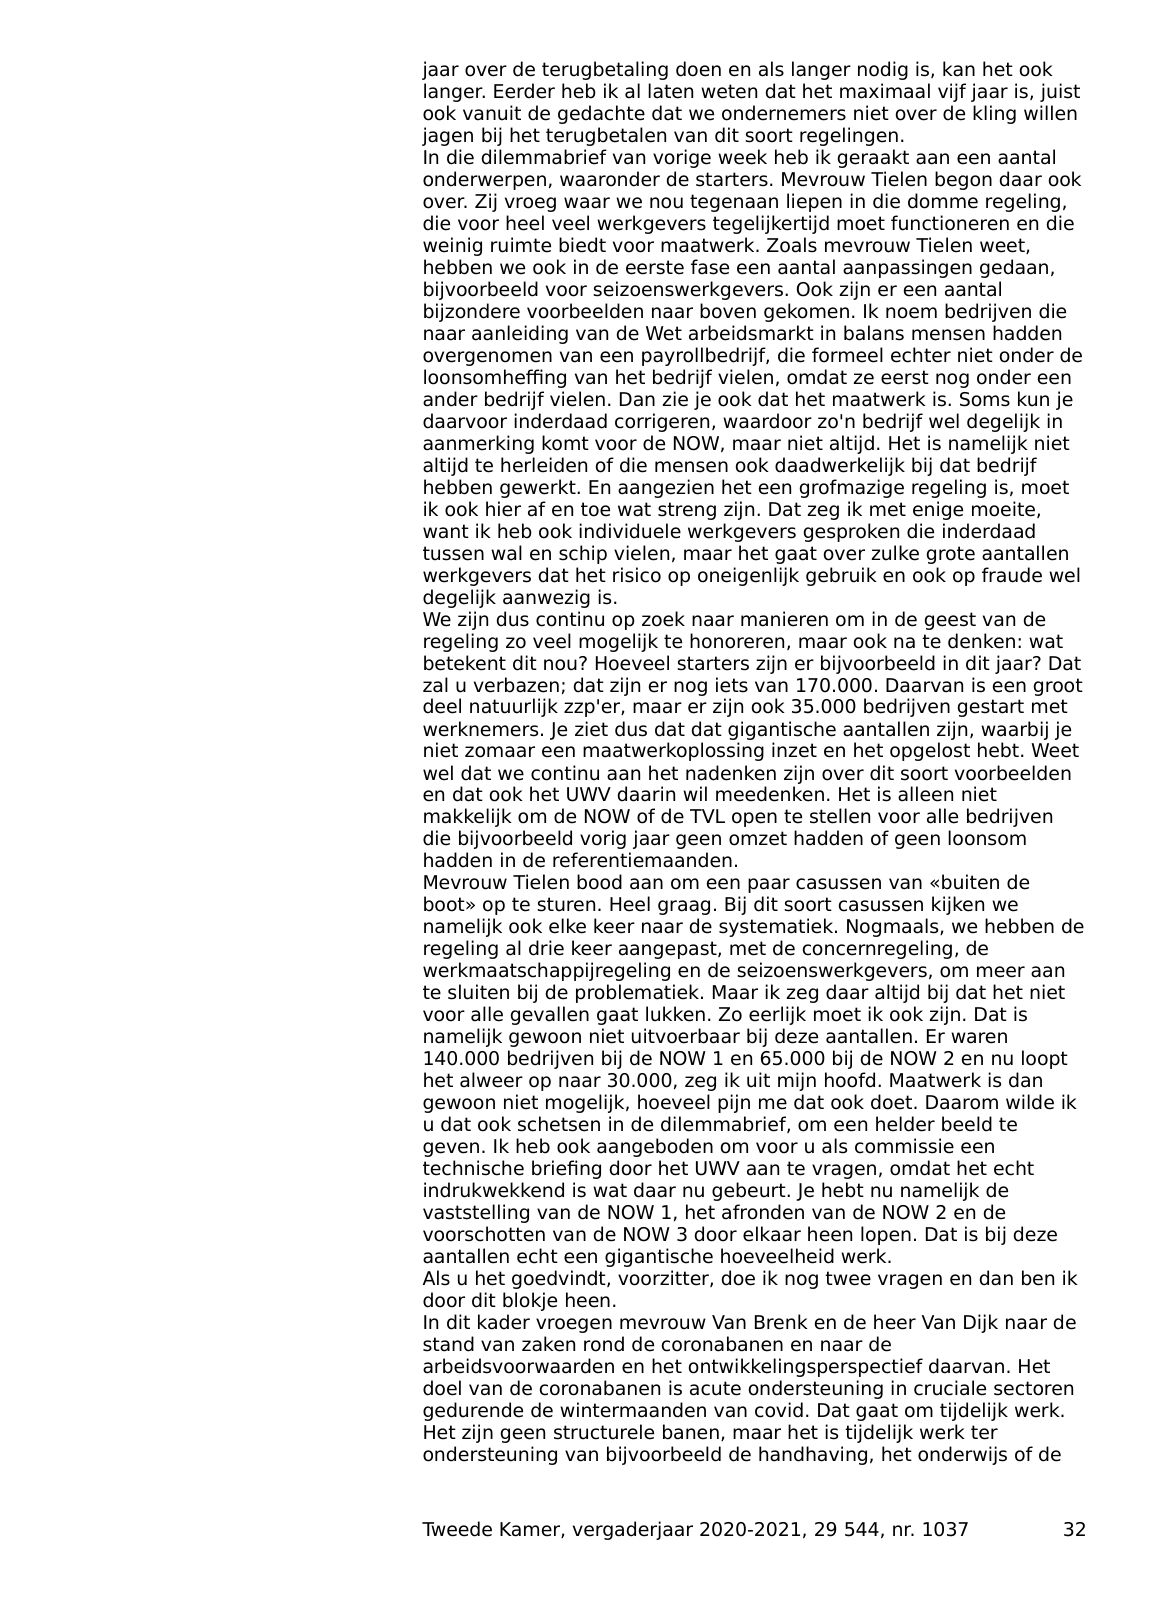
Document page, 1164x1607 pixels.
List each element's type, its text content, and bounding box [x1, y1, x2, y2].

text In die dilemmabrief van vorige week heb ik geraakt aan een aantal onderwerpen, waaronder de starters. Mevrouw Tielen begon daar ook over. Zij vroeg waar we nou tegenaan liepen in die domme regeling, die voor heel veel werkgevers tegelijkertijd moet functioneren en die weinig ruimte biedt voor maatwerk. Zoals mevrouw Tielen weet, hebben we ook in de eerste fase een aantal aanpassingen gedaan, bijvoorbeeld voor seizoenswerkgevers. Ook zijn er een aantal bijzondere voorbeelden naar boven gekomen. Ik noem bedrijven die naar aanleiding van de Wet arbeidsmarkt in balans mensen hadden overgenomen van een payrollbedrijf, die formeel echter niet onder de loonsomheffing van het bedrijf vielen, omdat ze eerst nog onder een ander bedrijf vielen. Dan zie je ook dat het maatwerk is. Soms kun je daarvoor inderdaad corrigeren, waardoor zo'n bedrijf wel degelijk in aanmerking komt voor de NOW, maar niet altijd. Het is namelijk niet altijd te herleiden of die mensen ook daadwerkelijk bij dat bedrijf hebben gewerkt. En aangezien het een grofmazige regeling is, moet ik ook hier af en toe wat streng zijn. Dat zeg ik met enige moeite, want ik heb ook individuele werkgevers gesproken die inderdaad tussen wal en schip vielen, maar het gaat over zulke grote aantallen werkgevers dat het risico op oneigenlijk gebruik en ook op fraude wel degelijk aanwezig is. [422, 147, 1087, 608]
text We zijn dus continu op zoek naar manieren om in de geest van de regeling zo veel mogelijk te honoreren, maar ook na te denken: wat betekent dit nou? Hoeveel starters zijn er bijvoorbeeld in dit jaar? Dat zal u verbazen; dat zijn er nog iets van 170.000. Daarvan is een groot deel natuurlijk zzp'er, maar er zijn ook 35.000 bedrijven gestart met werknemers. Je ziet dus dat dat gigantische aantallen zijn, waarbij je niet zomaar een maatwerkoplossing inzet en het opgelost hebt. Weet wel dat we continu aan het nadenken zijn over dit soort voorbeelden en dat ook het UWV daarin wil meedenken. Het is alleen niet makkelijk om de NOW of de TVL open te stellen voor alle bedrijven die bijvoorbeeld vorig jaar geen omzet hadden of geen loonsom hadden in de referentiemaanden. [422, 608, 1087, 872]
text Mevrouw Tielen bood aan om een paar casussen van «buiten de boot» op te sturen. Heel graag. Bij dit soort casussen kijken we namelijk ook elke keer naar de systematiek. Nogmaals, we hebben de regeling al drie keer aangepast, met de concernregeling, de werkmaatschappijregeling en de seizoenswerkgevers, om meer aan te sluiten bij de problematiek. Maar ik zeg daar altijd bij dat het niet voor alle gevallen gaat lukken. Zo eerlijk moet ik ook zijn. Dat is namelijk gewoon niet uitvoerbaar bij deze aantallen. Er waren 140.000 bedrijven bij de NOW 1 en 65.000 bij de NOW 2 en nu loopt het alweer op naar 30.000, zeg ik uit mijn hoofd. Maatwerk is dan gewoon niet mogelijk, hoeveel pijn me dat ook doet. Daarom wilde ik u dat ook schetsen in de dilemmabrief, om een helder beeld te geven. Ik heb ook aangeboden om voor u als commissie een technische briefing door het UWV aan te vragen, omdat het echt indrukwekkend is wat daar nu gebeurt. Je hebt nu namelijk de vaststelling van de NOW 1, het afronden van de NOW 2 en de voorschotten van de NOW 3 door elkaar heen lopen. Dat is bij deze aantallen echt een gigantische hoeveelheid werk. [422, 872, 1087, 1268]
text In dit kader vroegen mevrouw Van Brenk en de heer Van Dijk naar de stand van zaken rond de coronabanen en naar de arbeidsvoorwaarden en het ontwikkelingsperspectief daarvan. Het doel van de coronabanen is acute ondersteuning in cruciale sectoren gedurende de wintermaanden van covid. Dat gaat om tijdelijk werk. Het zijn geen structurele banen, maar het is tijdelijk werk ter ondersteuning van bijvoorbeeld de handhaving, het onderwijs of de [422, 1312, 1087, 1466]
text Als u het goedvindt, voorzitter, doe ik nog twee vragen en dan ben ik door dit blokje heen. [422, 1268, 1087, 1312]
text jaar over de terugbetaling doen en als langer nodig is, kan het ook langer. Eerder heb ik al laten weten dat het maximaal vijf jaar is, juist ook vanuit de gedachte dat we ondernemers niet over de kling willen jagen bij het terugbetalen van dit soort regelingen. [422, 59, 1087, 147]
